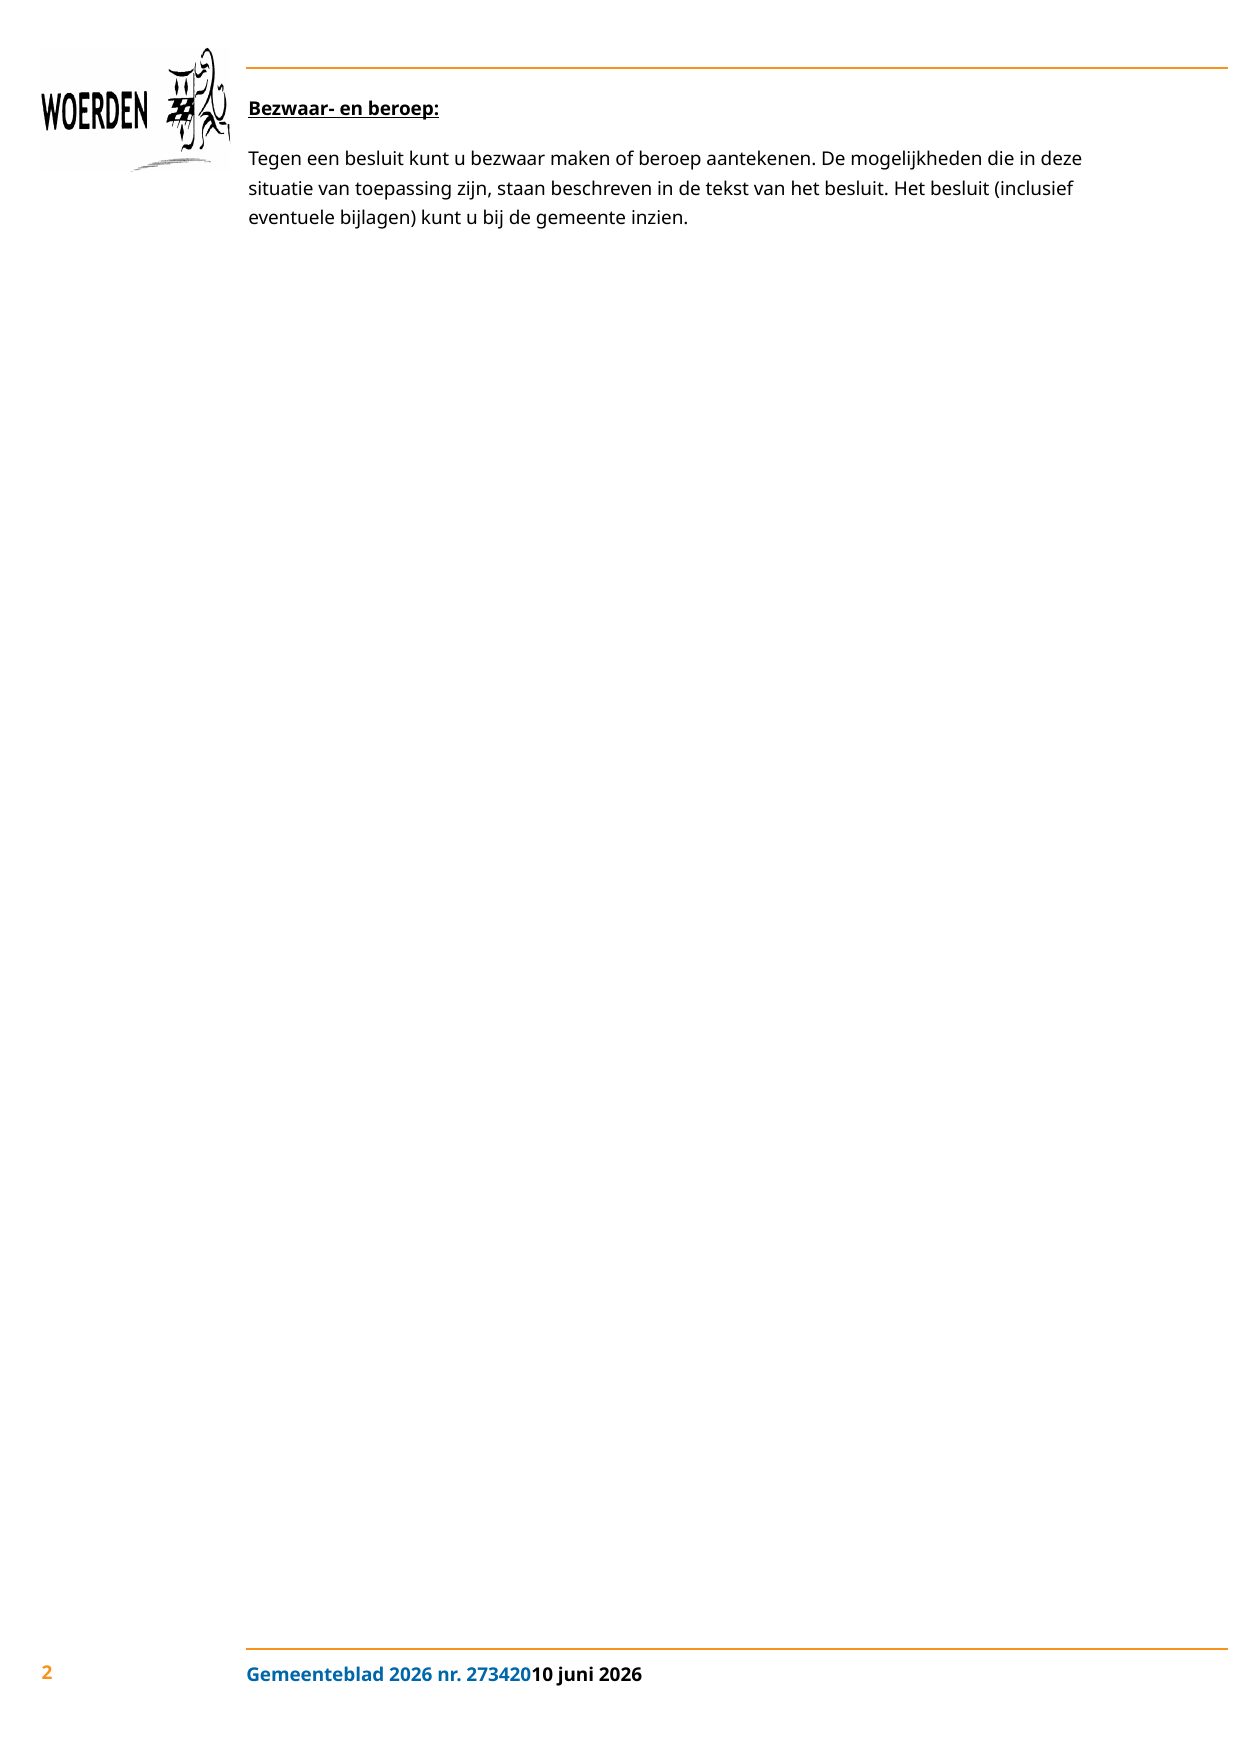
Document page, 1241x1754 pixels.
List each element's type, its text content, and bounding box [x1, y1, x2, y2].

text Tegen een besluit kunt u bezwaar maken of beroep aantekenen. De mogelijkheden die in deze situatie van toepassing zijn, staan beschreven in de tekst van het besluit. Het besluit (inclusief eventuele bijlagen) kunt u bij de gemeente inzien. [248, 145, 1152, 230]
text Bezwaar- en beroep: [248, 95, 1152, 121]
picture [41, 47, 231, 172]
